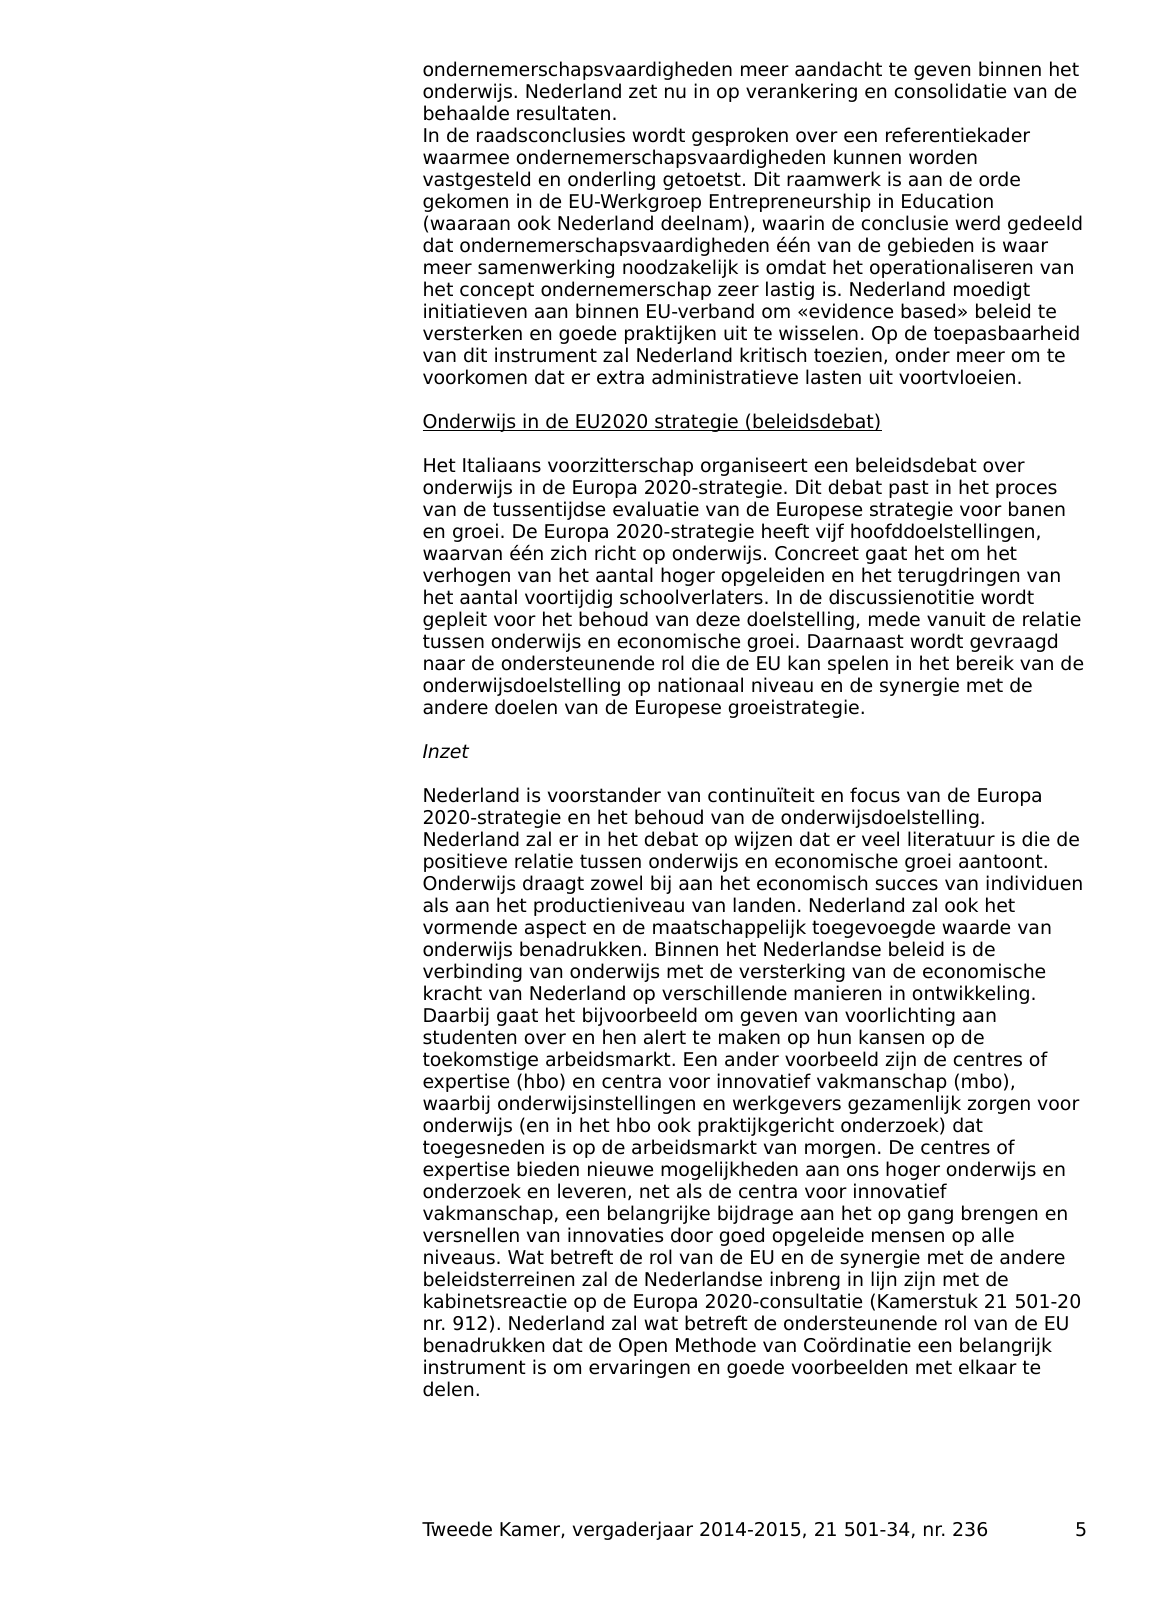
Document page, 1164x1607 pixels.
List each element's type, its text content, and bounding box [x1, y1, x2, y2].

text ondernemerschapsvaardigheden meer aandacht te geven binnen het onderwijs. Nederland zet nu in op verankering en consolidatie van de behaalde resultaten. [422, 59, 1087, 125]
subtitle Onderwijs in de EU2020 strategie (beleidsdebat) [422, 411, 1087, 433]
text In de raadsconclusies wordt gesproken over een referentiekader waarmee ondernemerschapsvaardigheden kunnen worden vastgesteld en onderling getoetst. Dit raamwerk is aan de orde gekomen in de EU-Werkgroep Entrepreneurship in Education (waaraan ook Nederland deelnam), waarin de conclusie werd gedeeld dat ondernemerschapsvaardigheden één van de gebieden is waar meer samenwerking noodzakelijk is omdat het operationaliseren van het concept ondernemerschap zeer lastig is. Nederland moedigt initiatieven aan binnen EU-verband om «evidence based» beleid te versterken en goede praktijken uit te wisselen. Op de toepasbaarheid van dit instrument zal Nederland kritisch toezien, onder meer om te voorkomen dat er extra administratieve lasten uit voortvloeien. [422, 125, 1087, 389]
text Nederland is voorstander van continuïteit en focus van de Europa 2020-strategie en het behoud van de onderwijsdoelstelling. Nederland zal er in het debat op wijzen dat er veel literatuur is die de positieve relatie tussen onderwijs en economische groei aantoont. Onderwijs draagt zowel bij aan het economisch succes van individuen als aan het productieniveau van landen. Nederland zal ook het vormende aspect en de maatschappelijk toegevoegde waarde van onderwijs benadrukken. Binnen het Nederlandse beleid is de verbinding van onderwijs met de versterking van de economische kracht van Nederland op verschillende manieren in ontwikkeling. Daarbij gaat het bijvoorbeeld om geven van voorlichting aan studenten over en hen alert te maken op hun kansen op de toekomstige arbeidsmarkt. Een ander voorbeeld zijn de centres of expertise (hbo) en centra voor innovatief vakmanschap (mbo), waarbij onderwijsinstellingen en werkgevers gezamenlijk zorgen voor onderwijs (en in het hbo ook praktijkgericht onderzoek) dat toegesneden is op de arbeidsmarkt van morgen. De centres of expertise bieden nieuwe mogelijkheden aan ons hoger onderwijs en onderzoek en leveren, net als de centra voor innovatief vakmanschap, een belangrijke bijdrage aan het op gang brengen en versnellen van innovaties door goed opgeleide mensen op alle niveaus. Wat betreft de rol van de EU en de synergie met de andere beleidsterreinen zal de Nederlandse inbreng in lijn zijn met de kabinetsreactie op de Europa 2020-consultatie (Kamerstuk 21 501-20 nr. 912). Nederland zal wat betreft de ondersteunende rol van de EU benadrukken dat de Open Methode van Coördinatie een belangrijk instrument is om ervaringen en goede voorbeelden met elkaar te delen. [422, 785, 1087, 1401]
text Het Italiaans voorzitterschap organiseert een beleidsdebat over onderwijs in de Europa 2020-strategie. Dit debat past in het proces van de tussentijdse evaluatie van de Europese strategie voor banen en groei. De Europa 2020-strategie heeft vijf hoofddoelstellingen, waarvan één zich richt op onderwijs. Concreet gaat het om het verhogen van het aantal hoger opgeleiden en het terugdringen van het aantal voortijdig schoolverlaters. In de discussienotitie wordt gepleit voor het behoud van deze doelstelling, mede vanuit de relatie tussen onderwijs en economische groei. Daarnaast wordt gevraagd naar de ondersteunende rol die de EU kan spelen in het bereik van de onderwijsdoelstelling op nationaal niveau en de synergie met de andere doelen van de Europese groeistrategie. [422, 455, 1087, 719]
subtitle Inzet [422, 741, 1087, 763]
